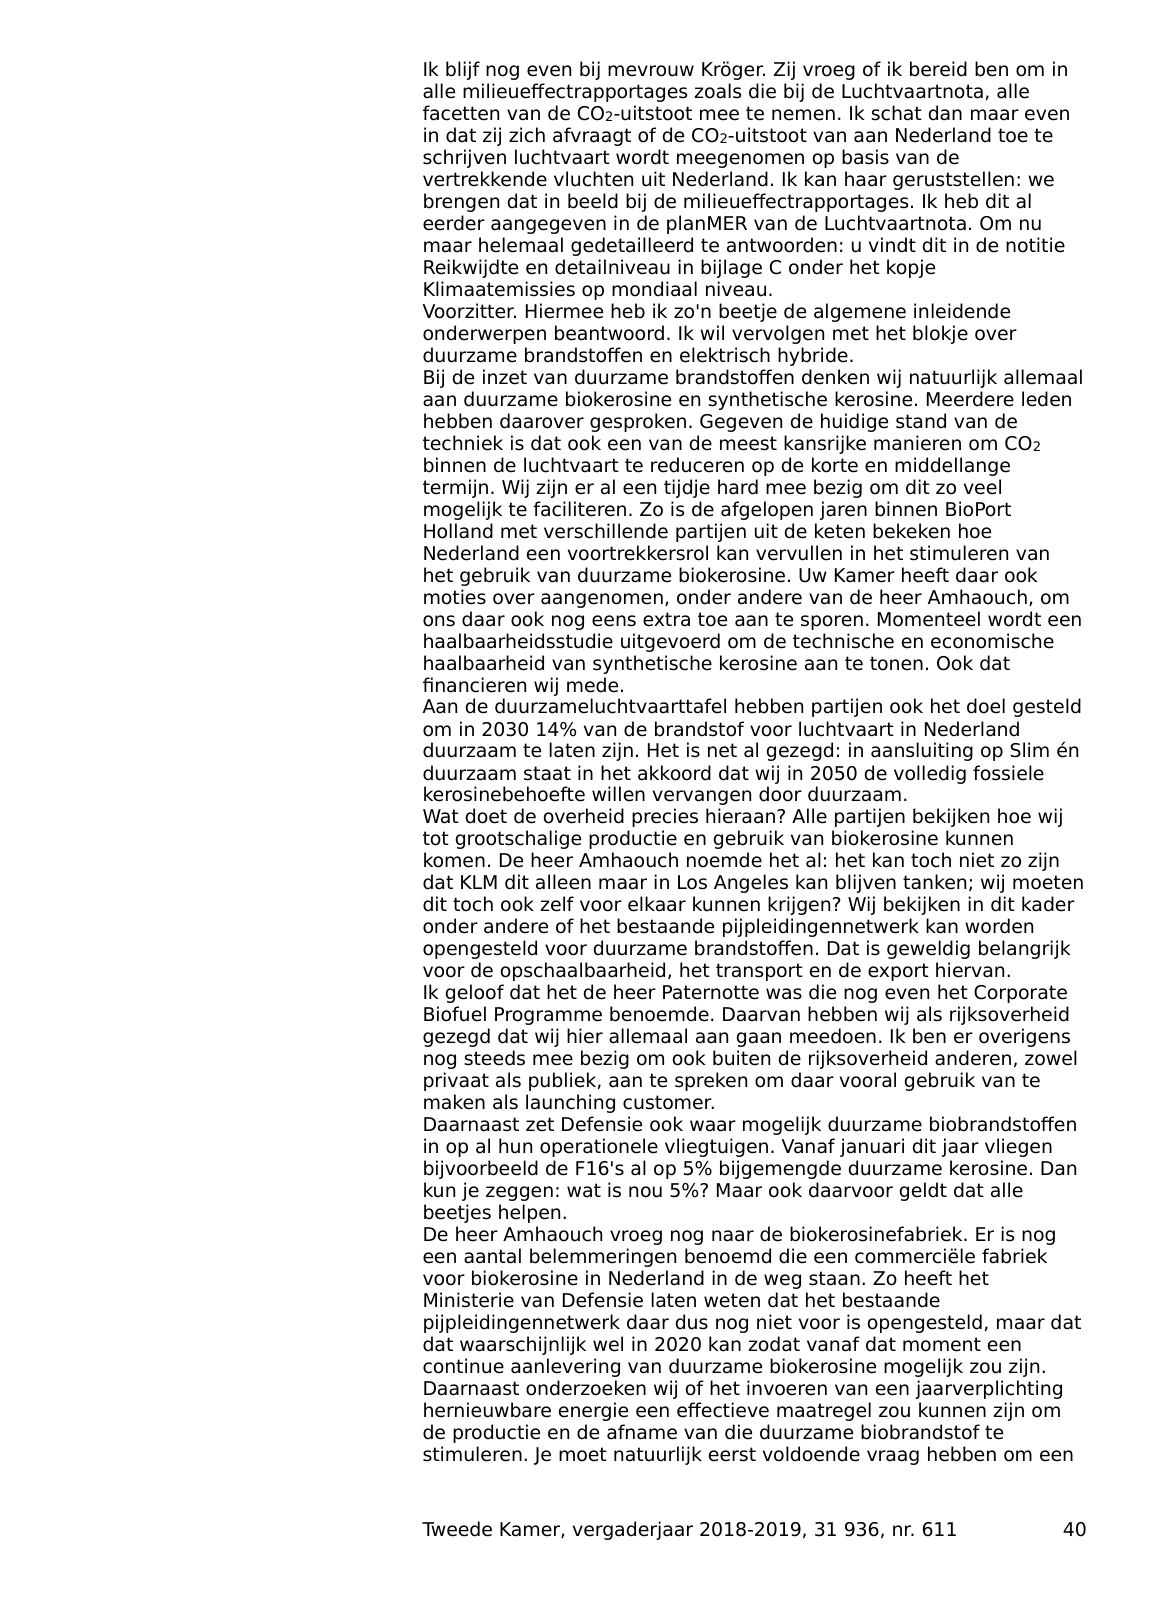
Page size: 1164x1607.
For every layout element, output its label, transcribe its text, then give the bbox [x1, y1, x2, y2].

text Bij de inzet van duurzame brandstoffen denken wij natuurlijk allemaal aan duurzame biokerosine en synthetische kerosine. Meerdere leden hebben daarover gesproken. Gegeven de huidige stand van de techniek is dat ook een van de meest kansrijke manieren om CO2 binnen de luchtvaart te reduceren op de korte en middellange termijn. Wij zijn er al een tijdje hard mee bezig om dit zo veel mogelijk te faciliteren. Zo is de afgelopen jaren binnen BioPort Holland met verschillende partijen uit de keten bekeken hoe Nederland een voortrekkersrol kan vervullen in het stimuleren van het gebruik van duurzame biokerosine. Uw Kamer heeft daar ook moties over aangenomen, onder andere van de heer Amhaouch, om ons daar ook nog eens extra toe aan te sporen. Momenteel wordt een haalbaarheidsstudie uitgevoerd om de technische en economische haalbaarheid van synthetische kerosine aan te tonen. Ook dat financieren wij mede. [422, 367, 1087, 696]
text Daarnaast onderzoeken wij of het invoeren van een jaarverplichting hernieuwbare energie een effectieve maatregel zou kunnen zijn om de productie en de afname van die duurzame biobrandstof te stimuleren. Je moet natuurlijk eerst voldoende vraag hebben om een [422, 1378, 1087, 1466]
text Ik geloof dat het de heer Paternotte was die nog even het Corporate Biofuel Programme benoemde. Daarvan hebben wij als rijksoverheid gezegd dat wij hier allemaal aan gaan meedoen. Ik ben er overigens nog steeds mee bezig om ook buiten de rijksoverheid anderen, zowel privaat als publiek, aan te spreken om daar vooral gebruik van te maken als launching customer. [422, 982, 1087, 1114]
text Aan de duurzameluchtvaarttafel hebben partijen ook het doel gesteld om in 2030 14% van de brandstof voor luchtvaart in Nederland duurzaam te laten zijn. Het is net al gezegd: in aansluiting op Slim én duurzaam staat in het akkoord dat wij in 2050 de volledig fossiele kerosinebehoefte willen vervangen door duurzaam. [422, 696, 1087, 806]
text Wat doet de overheid precies hieraan? Alle partijen bekijken hoe wij tot grootschalige productie en gebruik van biokerosine kunnen komen. De heer Amhaouch noemde het al: het kan toch niet zo zijn dat KLM dit alleen maar in Los Angeles kan blijven tanken; wij moeten dit toch ook zelf voor elkaar kunnen krijgen? Wij bekijken in dit kader onder andere of het bestaande pijpleidingennetwerk kan worden opengesteld voor duurzame brandstoffen. Dat is geweldig belangrijk voor de opschaalbaarheid, het transport en de export hiervan. [422, 806, 1087, 982]
text Ik blijf nog even bij mevrouw Kröger. Zij vroeg of ik bereid ben om in alle milieueffectrapportages zoals die bij de Luchtvaartnota, alle facetten van de CO2-uitstoot mee te nemen. Ik schat dan maar even in dat zij zich afvraagt of de CO2-uitstoot van aan Nederland toe te schrijven luchtvaart wordt meegenomen op basis van de vertrekkende vluchten uit Nederland. Ik kan haar geruststellen: we brengen dat in beeld bij de milieueffectrapportages. Ik heb dit al eerder aangegeven in de planMER van de Luchtvaartnota. Om nu maar helemaal gedetailleerd te antwoorden: u vindt dit in de notitie Reikwijdte en detailniveau in bijlage C onder het kopje Klimaatemissies op mondiaal niveau. [422, 59, 1087, 301]
text De heer Amhaouch vroeg nog naar de biokerosinefabriek. Er is nog een aantal belemmeringen benoemd die een commerciële fabriek voor biokerosine in Nederland in de weg staan. Zo heeft het Ministerie van Defensie laten weten dat het bestaande pijpleidingennetwerk daar dus nog niet voor is opengesteld, maar dat dat waarschijnlijk wel in 2020 kan zodat vanaf dat moment een continue aanlevering van duurzame biokerosine mogelijk zou zijn. [422, 1224, 1087, 1378]
text Daarnaast zet Defensie ook waar mogelijk duurzame biobrandstoffen in op al hun operationele vliegtuigen. Vanaf januari dit jaar vliegen bijvoorbeeld de F16's al op 5% bijgemengde duurzame kerosine. Dan kun je zeggen: wat is nou 5%? Maar ook daarvoor geldt dat alle beetjes helpen. [422, 1114, 1087, 1224]
text Voorzitter. Hiermee heb ik zo'n beetje de algemene inleidende onderwerpen beantwoord. Ik wil vervolgen met het blokje over duurzame brandstoffen en elektrisch hybride. [422, 301, 1087, 367]
